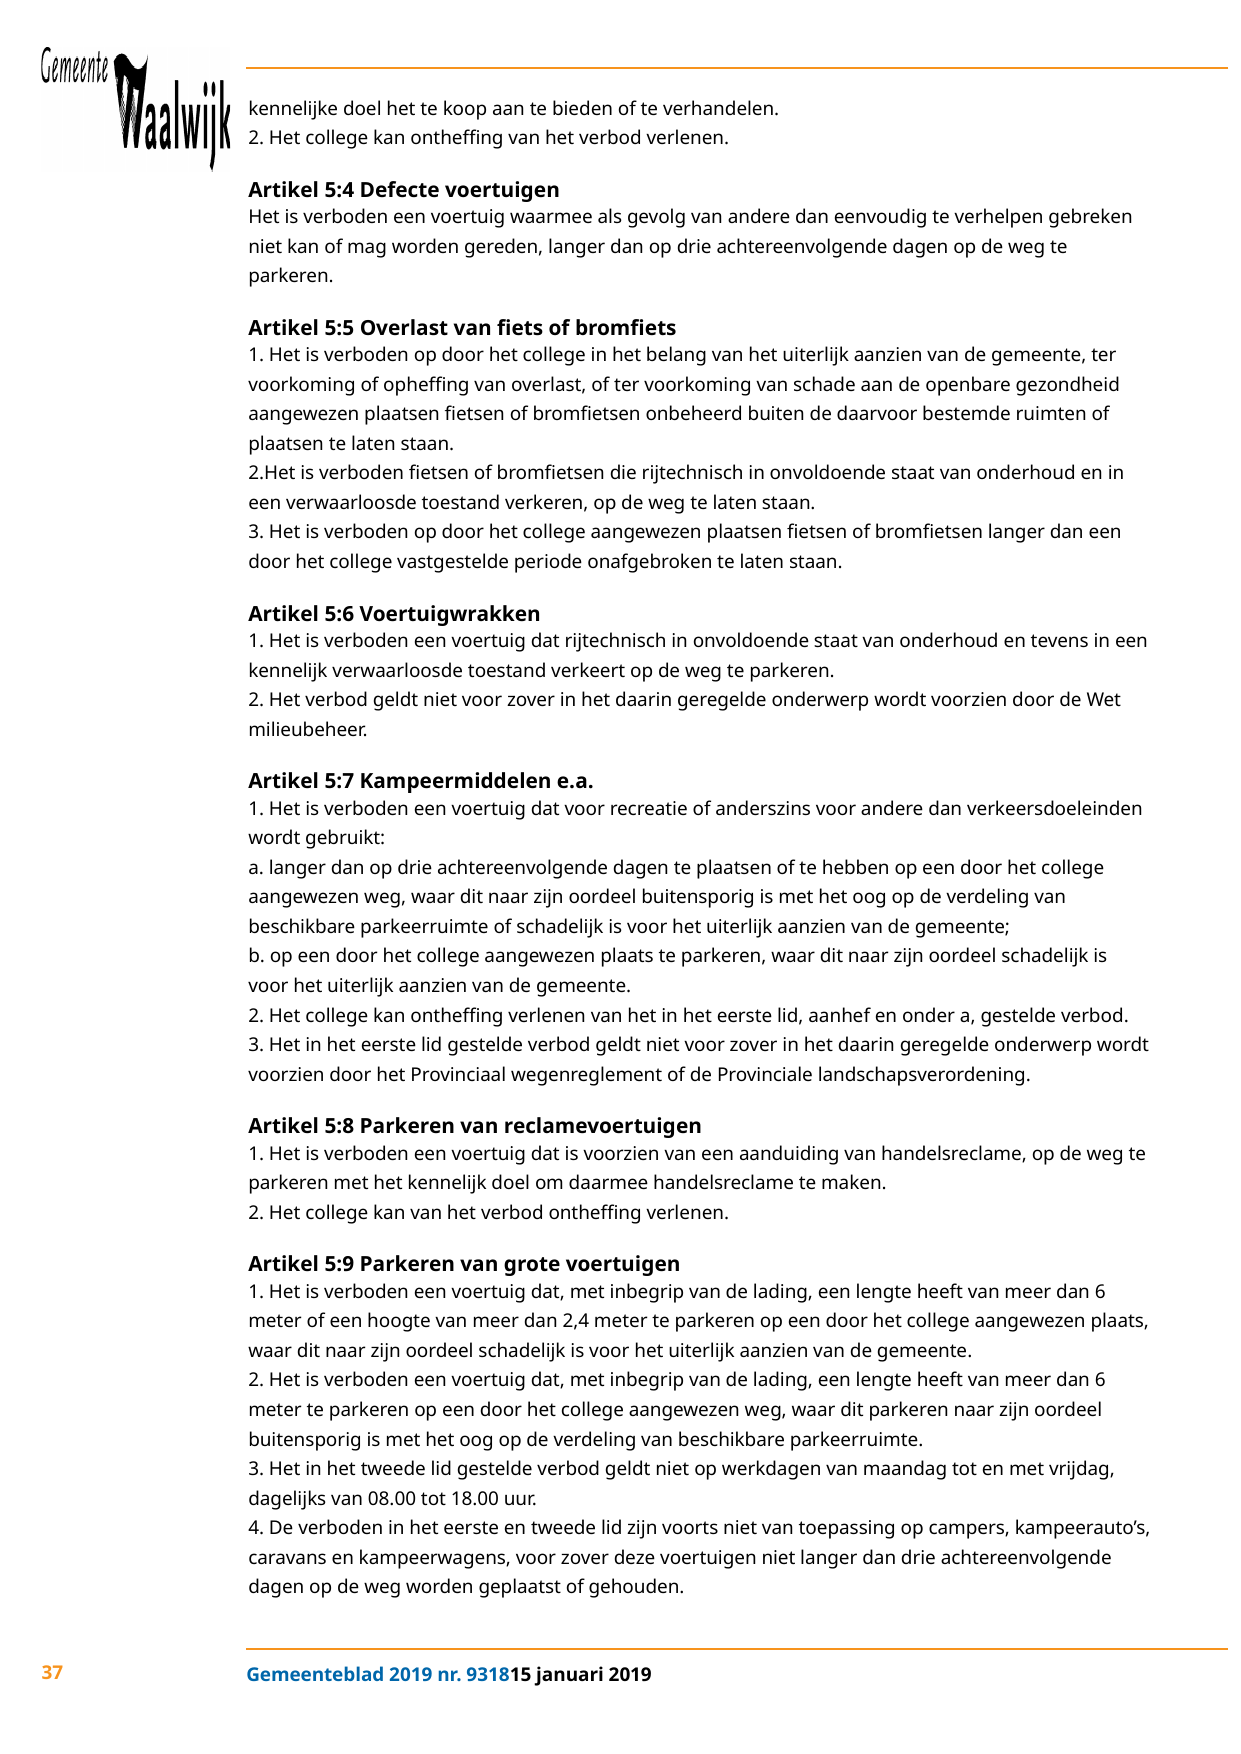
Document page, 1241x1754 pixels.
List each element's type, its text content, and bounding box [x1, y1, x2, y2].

text 3. Het in het tweede lid gestelde verbod geldt niet op werkdagen van maandag tot en met vrijdag, dagelijks van 08.00 tot 18.00 uur. [248, 1455, 1152, 1511]
text Artikel 5:9 Parkeren van grote voertuigen [248, 1249, 1152, 1278]
text 2.Het is verboden fietsen of bromfietsen die rijtechnisch in onvoldoende staat van onderhoud en in een verwaarloosde toestand verkeren, op de weg te laten staan. [248, 459, 1152, 515]
text Artikel 5:6 Voertuigwrakken [248, 599, 1152, 627]
text 1. Het is verboden een voertuig dat rijtechnisch in onvoldoende staat van onderhoud en tevens in een kennelijk verwaarloosde toestand verkeert op de weg te parkeren. [248, 627, 1152, 682]
text Artikel 5:8 Parkeren van reclamevoertuigen [248, 1111, 1152, 1140]
text 3. Het in het eerste lid gestelde verbod geldt niet voor zover in het daarin geregelde onderwerp wordt voorzien door het Provinciaal wegenreglement of de Provinciale landschapsverordening. [248, 1031, 1152, 1087]
text 2. Het is verboden een voertuig dat, met inbegrip van de lading, een lengte heeft van meer dan 6 meter te parkeren op een door het college aangewezen weg, waar dit parkeren naar zijn oordeel buitensporig is met het oog op de verdeling van beschikbare parkeerruimte. [248, 1367, 1152, 1452]
text 2. Het college kan ontheffing van het verbod verlenen. [248, 124, 1152, 150]
text 2. Het college kan ontheffing verlenen van het in het eerste lid, aanhef en onder a, gestelde verbod. [248, 1002, 1152, 1028]
text 2. Het college kan van het verbod ontheffing verlenen. [248, 1199, 1152, 1225]
text Artikel 5:4 Defecte voertuigen [248, 175, 1152, 203]
text 3. Het is verboden op door het college aangewezen plaatsen fietsen of bromfietsen langer dan een door het college vastgestelde periode onafgebroken te laten staan. [248, 519, 1152, 574]
text Het is verboden een voertuig waarmee als gevolg van andere dan eenvoudig te verhelpen gebreken niet kan of mag worden gereden, langer dan op drie achtereenvolgende dagen op de weg te parkeren. [248, 203, 1152, 288]
text 1. Het is verboden op door het college in het belang van het uiterlijk aanzien van de gemeente, ter voorkoming of opheffing van overlast, of ter voorkoming van schade aan de openbare gezondheid aangewezen plaatsen fietsen of bromfietsen onbeheerd buiten de daarvoor bestemde ruimten of plaatsen te laten staan. [248, 341, 1152, 456]
text 1. Het is verboden een voertuig dat, met inbegrip van de lading, een lengte heeft van meer dan 6 meter of een hoogte van meer dan 2,4 meter te parkeren op een door het college aangewezen plaats, waar dit naar zijn oordeel schadelijk is voor het uiterlijk aanzien van de gemeente. [248, 1278, 1152, 1363]
text kennelijke doel het te koop aan te bieden of te verhandelen. [248, 95, 1152, 121]
text b. op een door het college aangewezen plaats te parkeren, waar dit naar zijn oordeel schadelijk is voor het uiterlijk aanzien van de gemeente. [248, 943, 1152, 998]
text Artikel 5:7 Kampeermiddelen e.a. [248, 766, 1152, 795]
text 1. Het is verboden een voertuig dat voor recreatie of anderszins voor andere dan verkeersdoeleinden wordt gebruikt: [248, 795, 1152, 850]
text 4. De verboden in het eerste en tweede lid zijn voorts niet van toepassing op campers, kampeerauto’s, caravans en kampeerwagens, voor zover deze voertuigen niet langer dan drie achtereenvolgende dagen op de weg worden geplaatst of gehouden. [248, 1514, 1152, 1599]
text 2. Het verbod geldt niet voor zover in het daarin geregelde onderwerp wordt voorzien door de Wet milieubeheer. [248, 686, 1152, 742]
text 1. Het is verboden een voertuig dat is voorzien van een aanduiding van handelsreclame, op de weg te parkeren met het kennelijk doel om daarmee handelsreclame te maken. [248, 1140, 1152, 1195]
picture [41, 47, 231, 172]
text Artikel 5:5 Overlast van fiets of bromfiets [248, 313, 1152, 341]
text a. langer dan op drie achtereenvolgende dagen te plaatsen of te hebben op een door het college aangewezen weg, waar dit naar zijn oordeel buitensporig is met het oog op de verdeling van beschikbare parkeerruimte of schadelijk is voor het uiterlijk aanzien van de gemeente; [248, 854, 1152, 939]
